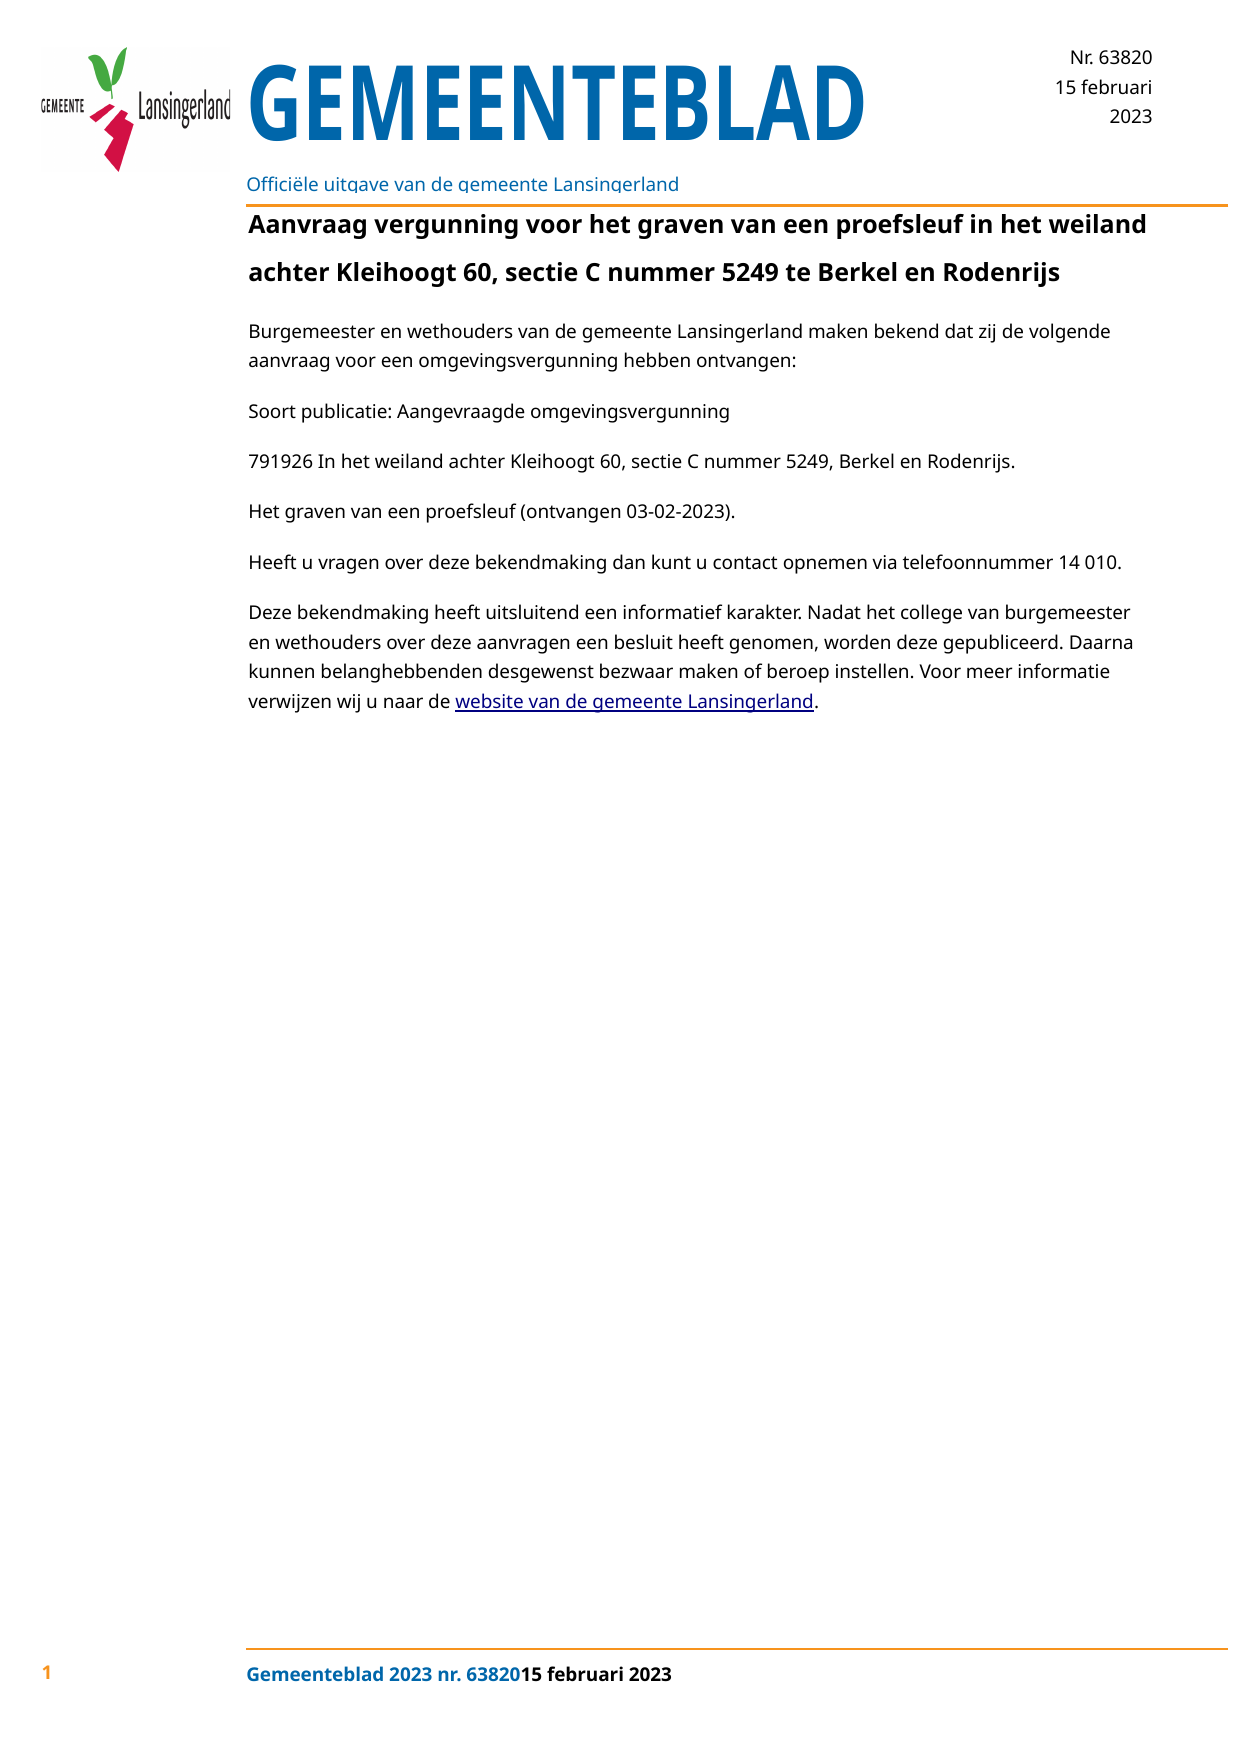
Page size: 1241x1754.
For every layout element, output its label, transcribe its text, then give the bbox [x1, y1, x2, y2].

text 791926 In het weiland achter Kleihoogt 60, sectie C nummer 5249, Berkel en Rodenrijs. [248, 448, 1152, 474]
text Het graven van een proefsleuf (ontvangen 03-02-2023). [248, 499, 1152, 524]
picture [41, 47, 231, 172]
text Deze bekendmaking heeft uitsluitend een informatief karakter. Nadat het college van burgemeester en wethouders over deze aanvragen een besluit heeft genomen, worden deze gepubliceerd. Daarna kunnen belanghebbenden desgewenst bezwaar maken of beroep instellen. Voor meer informatie verwijzen wij u naar de website van de gemeente Lansingerland. [248, 599, 1152, 714]
text Soort publicatie: Aangevraagde omgevingsvergunning [248, 398, 1152, 424]
text Aanvraag vergunning voor het graven van een proefsleuf in het weiland achter Kleihoogt 60, sectie C nummer 5249 te Berkel en Rodenrijs [248, 207, 1152, 288]
text Heeft u vragen over deze bekendmaking dan kunt u contact opnemen via telefoonnummer 14 010. [248, 549, 1152, 575]
text Burgemeester en wethouders van de gemeente Lansingerland maken bekend dat zij de volgende aanvraag voor een omgevingsvergunning hebben ontvangen: [248, 318, 1152, 373]
